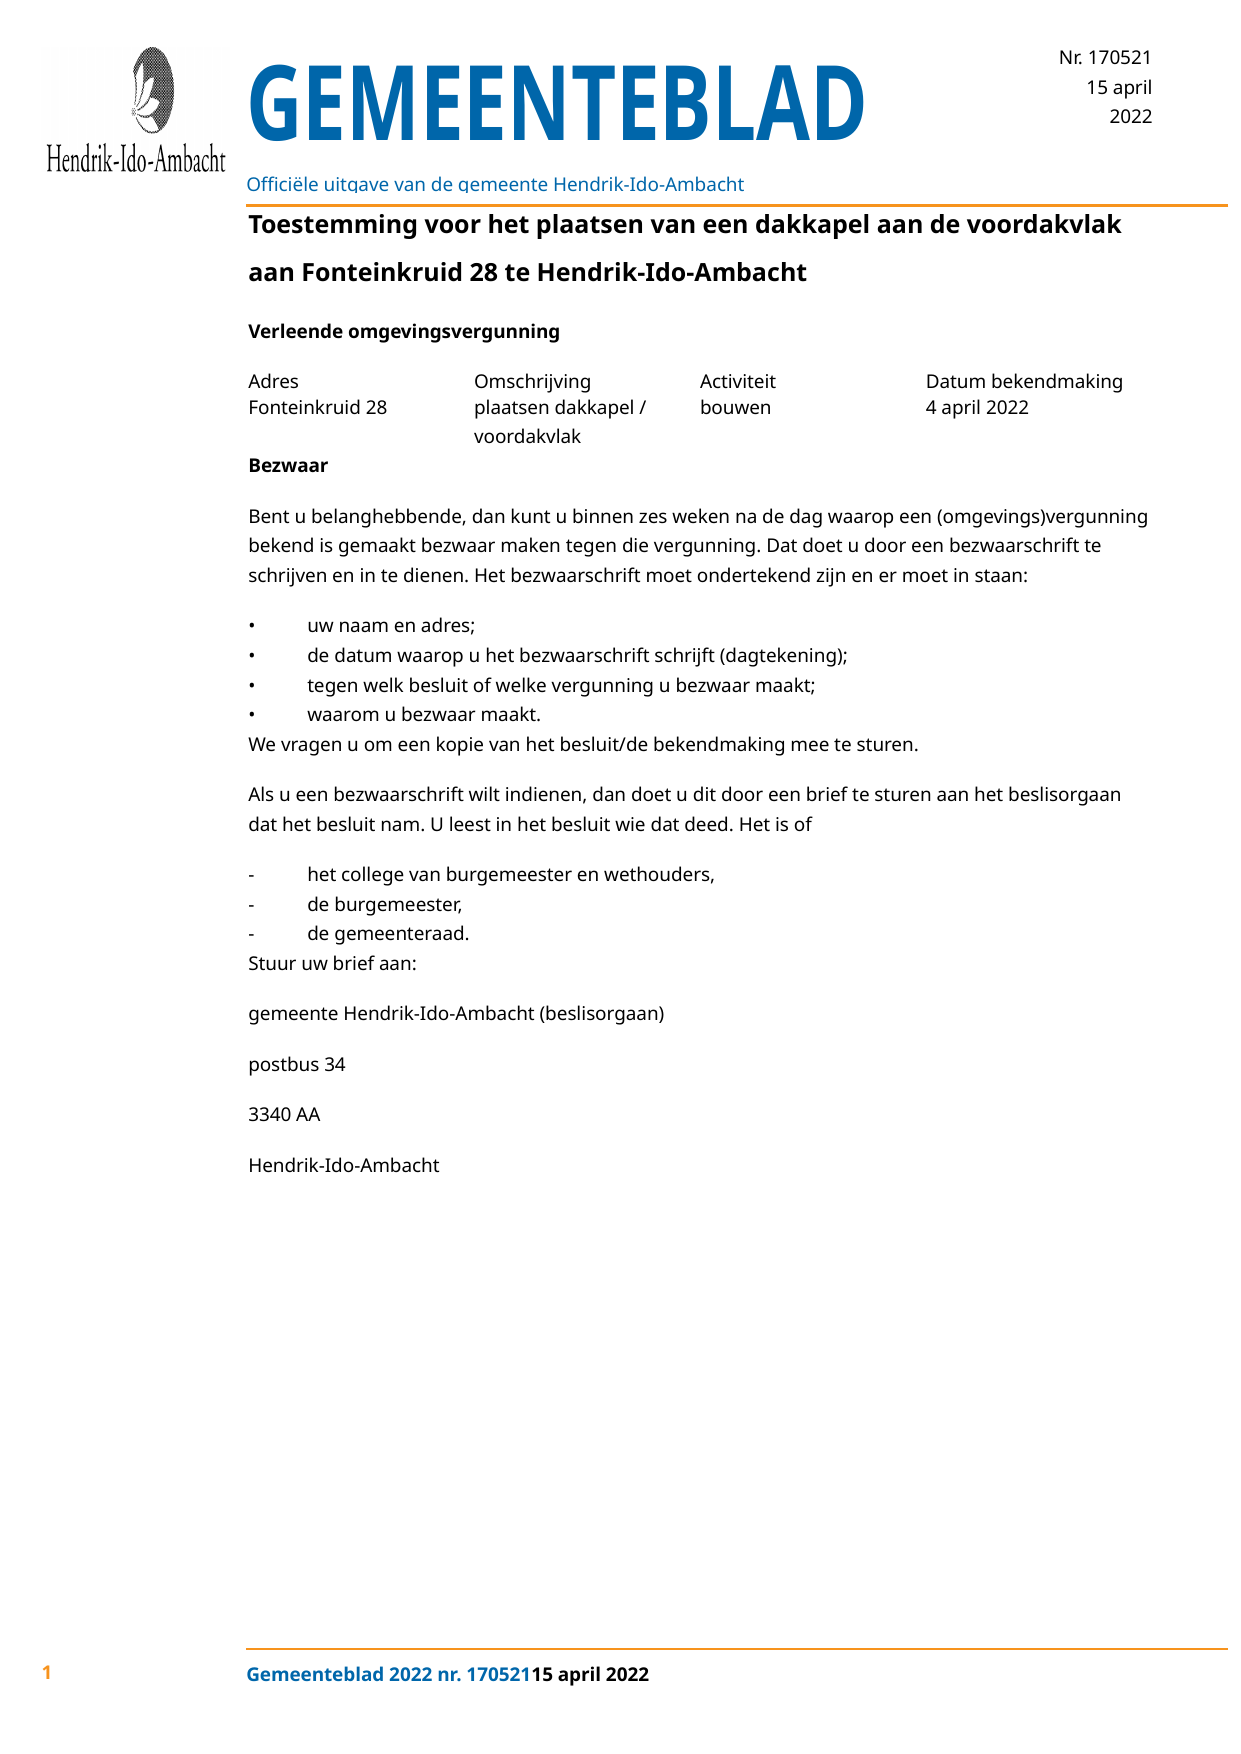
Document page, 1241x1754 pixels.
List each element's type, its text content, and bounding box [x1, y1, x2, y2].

text 3340 AA [248, 1101, 1152, 1127]
text Hendrik-Ido-Ambacht [248, 1152, 1152, 1178]
text Stuur uw brief aan: [248, 950, 1152, 976]
table_header Activiteit [700, 369, 926, 394]
text We vragen u om een kopie van het besluit/de bekendmaking mee te sturen. [248, 731, 1152, 757]
table_header Datum bekendmaking [926, 369, 1152, 394]
text postbus 34 [248, 1051, 1152, 1077]
table_cell bouwen [700, 394, 926, 449]
list het college van burgemeester en wethouders, [248, 861, 1152, 887]
text Verleende omgevingsvergunning [248, 318, 1152, 344]
table_cell plaatsen dakkapel / voordakvlak [474, 394, 700, 449]
text Als u een bezwaarschrift wilt indienen, dan doet u dit door een brief te sturen aan het beslisorgaan dat het besluit nam. U leest in het besluit wie dat deed. Het is of [248, 781, 1152, 837]
list de burgemeester, [248, 891, 1152, 917]
picture [41, 47, 231, 172]
text gemeente Hendrik-Ido-Ambacht (beslisorgaan) [248, 1001, 1152, 1026]
table_cell Fonteinkruid 28 [248, 394, 474, 449]
text Bent u belanghebbende, dan kunt u binnen zes weken na de dag waarop een (omgevings)vergunning bekend is gemaakt bezwaar maken tegen die vergunning. Dat doet u door een bezwaarschrift te schrijven en in te dienen. Het bezwaarschrift moet ondertekend zijn en er moet in staan: [248, 503, 1152, 588]
list tegen welk besluit of welke vergunning u bezwaar maakt; [248, 672, 1152, 698]
text Bezwaar [248, 453, 1152, 478]
table_header Omschrijving [474, 369, 700, 394]
list de datum waarop u het bezwaarschrift schrijft (dagtekening); [248, 642, 1152, 668]
list uw naam en adres; [248, 613, 1152, 638]
list de gemeenteraad. [248, 921, 1152, 946]
list waarom u bezwaar maakt. [248, 701, 1152, 727]
table_cell 4 april 2022 [926, 394, 1152, 449]
table_header Adres [248, 369, 474, 394]
text Toestemming voor het plaatsen van een dakkapel aan de voordakvlak aan Fonteinkruid 28 te Hendrik-Ido-Ambacht [248, 207, 1152, 288]
